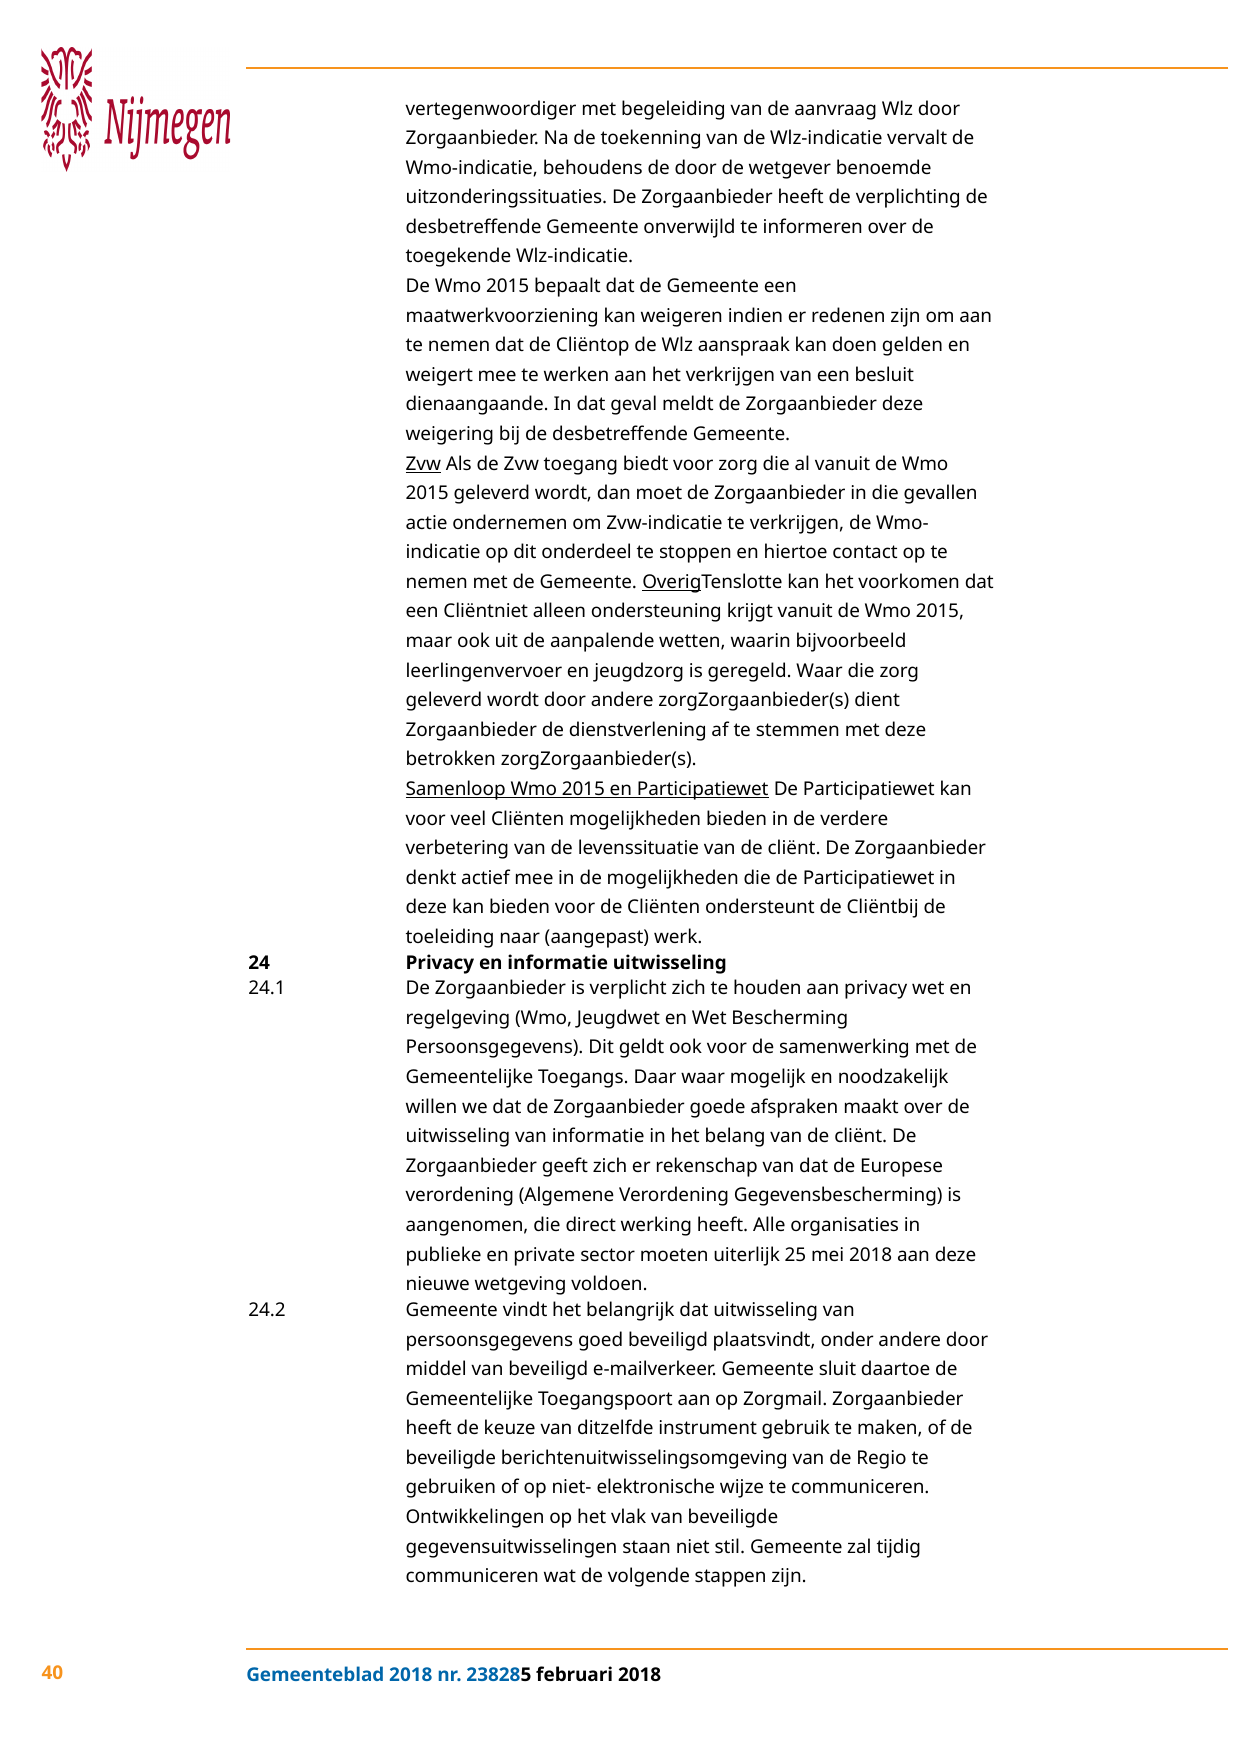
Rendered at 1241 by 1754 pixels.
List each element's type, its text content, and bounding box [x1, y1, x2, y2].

table_cell [248, 95, 405, 949]
table_cell Privacy en informatie uitwisseling [405, 949, 994, 974]
table_cell 24.1 [248, 975, 405, 1296]
table_cell De Zorgaanbieder is verplicht zich te houden aan privacy wet en regelgeving (Wmo, Jeugdwet en Wet Bescherming Persoonsgegevens). Dit geldt ook voor de samenwerking met de Gemeentelijke Toegangs. Daar waar mogelijk en noodzakelijk willen we dat de Zorgaanbieder goede afspraken maakt over de uitwisseling van informatie in het belang van de cliënt. De Zorgaanbieder geeft zich er rekenschap van dat de Europese verordening (Algemene Verordening Gegevensbescherming) is aangenomen, die direct werking heeft. Alle organisaties in publieke en private sector moeten uiterlijk 25 mei 2018 aan deze nieuwe wetgeving voldoen. [405, 975, 994, 1296]
table_cell 24.2 [248, 1296, 405, 1588]
table_cell 24 [248, 949, 405, 974]
picture [41, 47, 231, 172]
table_cell vertegenwoordiger met begeleiding van de aanvraag Wlz door Zorgaanbieder. Na de toekenning van de Wlz-indicatie vervalt de Wmo-indicatie, behoudens de door de wetgever benoemde uitzonderingssituaties. De Zorgaanbieder heeft de verplichting de desbetreffende Gemeente onverwijld te informeren over de toegekende Wlz-indicatie. De Wmo 2015 bepaalt dat de Gemeente een maatwerkvoorziening kan weigeren indien er redenen zijn om aan te nemen dat de Cliëntop de Wlz aanspraak kan doen gelden en weigert mee te werken aan het verkrijgen van een besluit dienaangaande. In dat geval meldt de Zorgaanbieder deze weigering bij de desbetreffende Gemeente. Zvw Als de Zvw toegang biedt voor zorg die al vanuit de Wmo 2015 geleverd wordt, dan moet de Zorgaanbieder in die gevallen actie ondernemen om Zvw-indicatie te verkrijgen, de Wmo-indicatie op dit onderdeel te stoppen en hiertoe contact op te nemen met de Gemeente. OverigTenslotte kan het voorkomen dat een Cliëntniet alleen ondersteuning krijgt vanuit de Wmo 2015, maar ook uit de aanpalende wetten, waarin bijvoorbeeld leerlingenvervoer en jeugdzorg is geregeld. Waar die zorg geleverd wordt door andere zorgZorgaanbieder(s) dient Zorgaanbieder de dienstverlening af te stemmen met deze betrokken zorgZorgaanbieder(s). Samenloop Wmo 2015 en Participatiewet De Participatiewet kan voor veel Cliënten mogelijkheden bieden in de verdere verbetering van de levenssituatie van de cliënt. De Zorgaanbieder denkt actief mee in de mogelijkheden die de Participatiewet in deze kan bieden voor de Cliënten ondersteunt de Cliëntbij de toeleiding naar (aangepast) werk. [405, 95, 994, 949]
table_cell Gemeente vindt het belangrijk dat uitwisseling van persoonsgegevens goed beveiligd plaatsvindt, onder andere door middel van beveiligd e-mailverkeer. Gemeente sluit daartoe de Gemeentelijke Toegangspoort aan op Zorgmail. Zorgaanbieder heeft de keuze van ditzelfde instrument gebruik te maken, of de beveiligde berichtenuitwisselingsomgeving van de Regio te gebruiken of op niet- elektronische wijze te communiceren. Ontwikkelingen op het vlak van beveiligde gegevensuitwisselingen staan niet stil. Gemeente zal tijdig communiceren wat de volgende stappen zijn. [405, 1296, 994, 1588]
